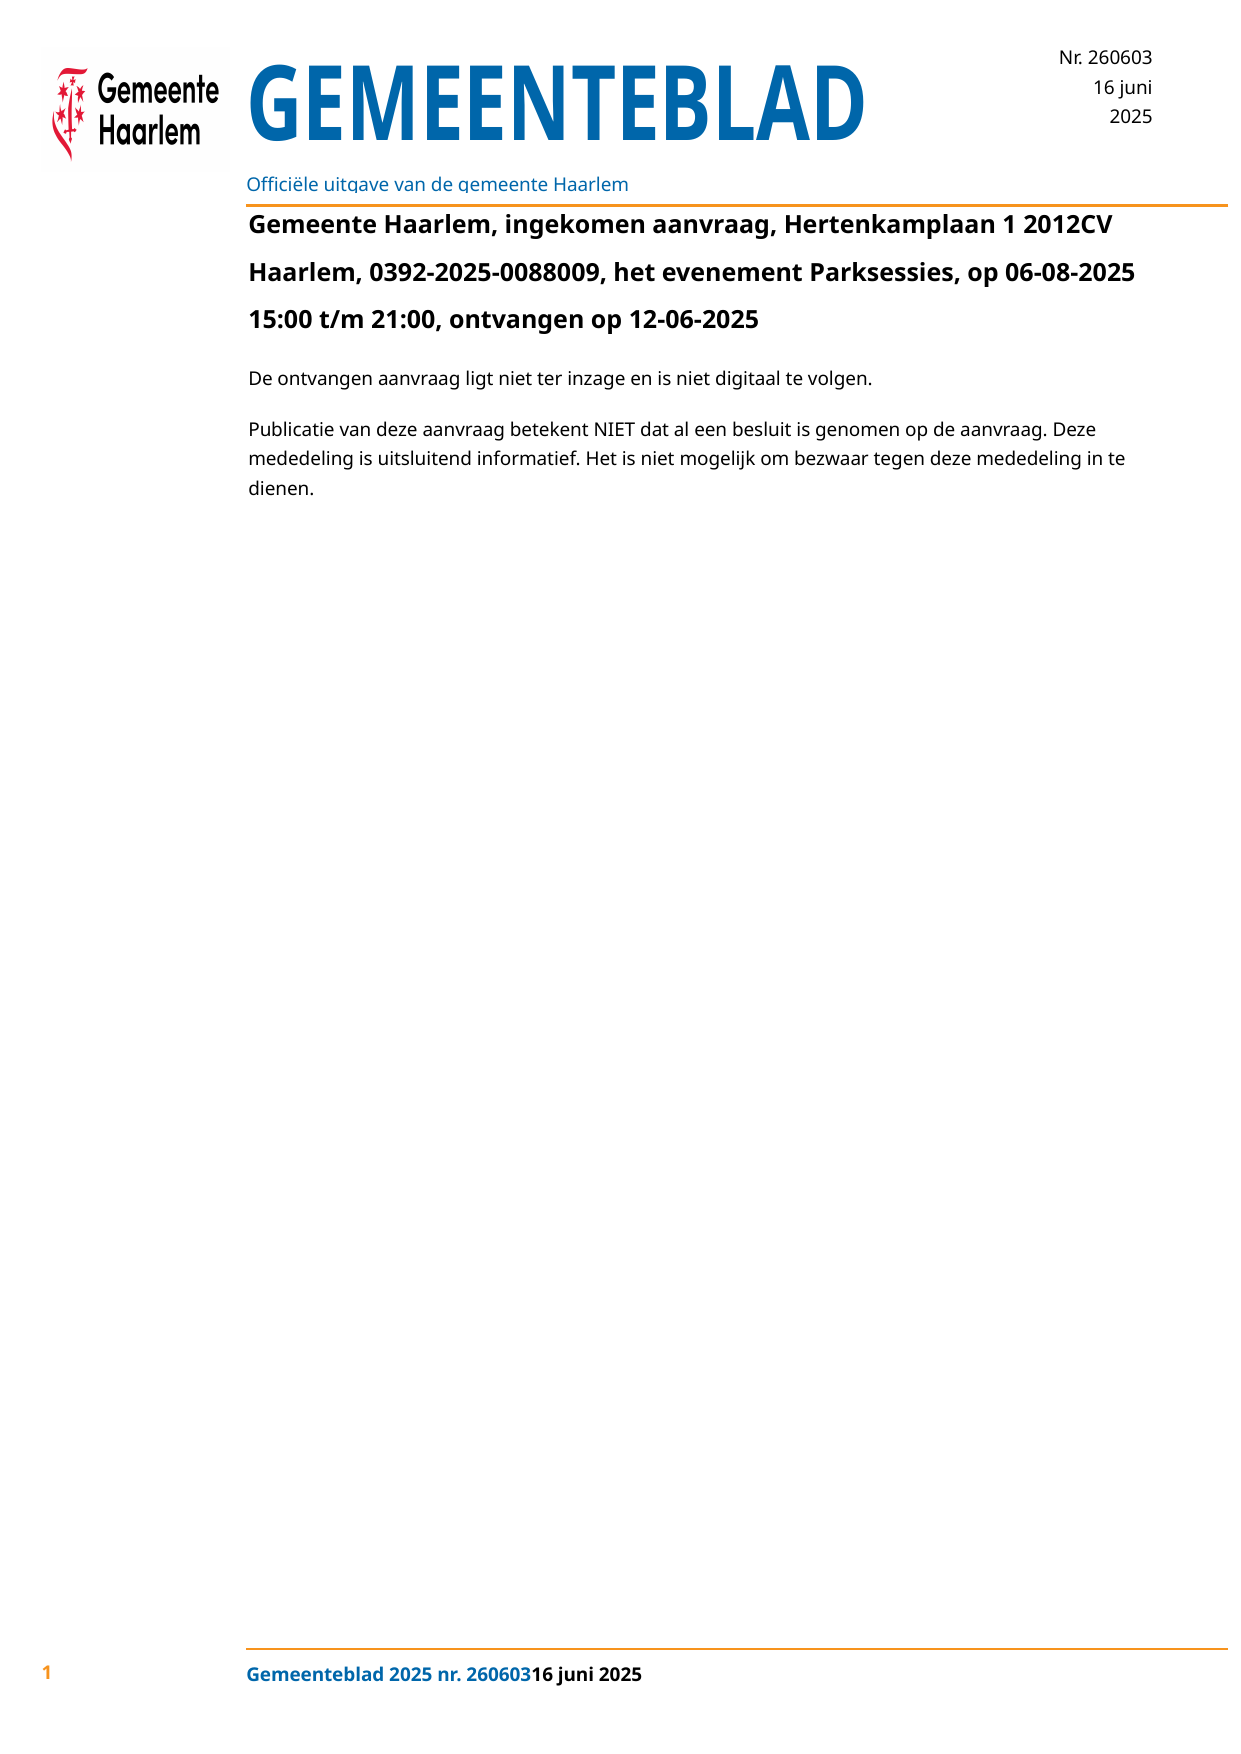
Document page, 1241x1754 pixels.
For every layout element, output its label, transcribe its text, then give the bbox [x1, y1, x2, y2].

text Publicatie van deze aanvraag betekent NIET dat al een besluit is genomen op de aanvraag. Deze mededeling is uitsluitend informatief. Het is niet mogelijk om bezwaar tegen deze mededeling in te dienen. [248, 416, 1152, 501]
picture [41, 47, 231, 172]
text De ontvangen aanvraag ligt niet ter inzage en is niet digitaal te volgen. [248, 366, 1152, 391]
text Gemeente Haarlem, ingekomen aanvraag, Hertenkamplaan 1 2012CV Haarlem, 0392-2025-0088009, het evenement Parksessies, op 06-08-2025 15:00 t/m 21:00, ontvangen op 12-06-2025 [248, 207, 1152, 336]
